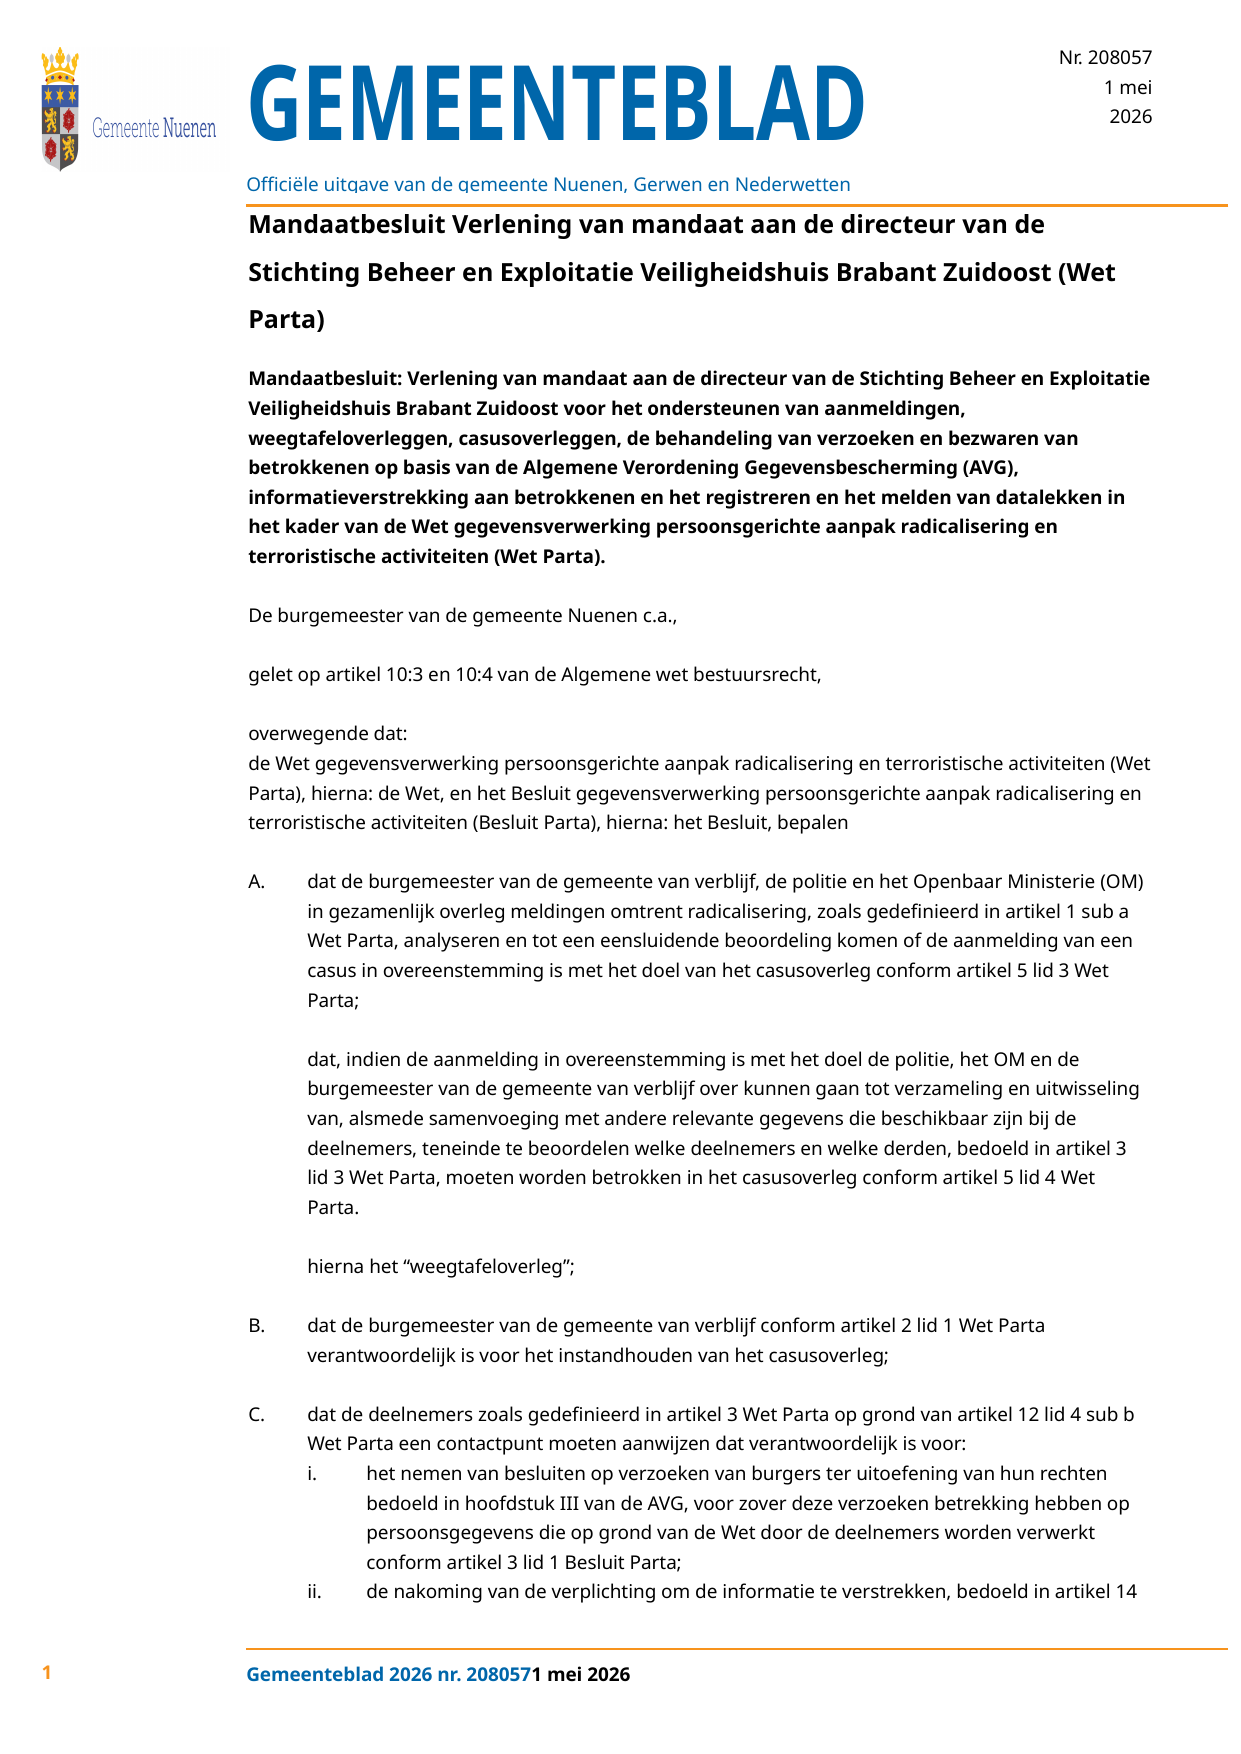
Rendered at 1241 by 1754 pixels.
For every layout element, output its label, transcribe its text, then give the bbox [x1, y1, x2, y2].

list hierna het “weegtafeloverleg”; [248, 1253, 1152, 1279]
picture [41, 47, 231, 172]
text De burgemeester van de gemeente Nuenen c.a., [248, 602, 1152, 628]
list de nakoming van de verplichting om de informatie te verstrekken, bedoeld in artikel 14 [307, 1578, 1152, 1604]
text gelet op artikel 10:3 en 10:4 van de Algemene wet bestuursrecht, [248, 661, 1152, 687]
list dat de burgemeester van de gemeente van verblijf conform artikel 2 lid 1 Wet Parta verantwoordelijk is voor het instandhouden van het casusoverleg; [248, 1312, 1152, 1367]
list dat, indien de aanmelding in overeenstemming is met het doel de politie, het OM en de burgemeester van de gemeente van verblijf over kunnen gaan tot verzameling en uitwisseling van, alsmede samenvoeging met andere relevante gegevens die beschikbaar zijn bij de deelnemers, teneinde te beoordelen welke deelnemers en welke derden, bedoeld in artikel 3 lid 3 Wet Parta, moeten worden betrokken in het casusoverleg conform artikel 5 lid 4 Wet Parta. [248, 1046, 1152, 1219]
list dat de deelnemers zoals gedefinieerd in artikel 3 Wet Parta op grond van artikel 12 lid 4 sub b Wet Parta een contactpunt moeten aanwijzen dat verantwoordelijk is voor: [248, 1401, 1152, 1456]
list het nemen van besluiten op verzoeken van burgers ter uitoefening van hun rechten bedoeld in hoofdstuk III van de AVG, voor zover deze verzoeken betrekking hebben op persoonsgegevens die op grond van de Wet door de deelnemers worden verwerkt conform artikel 3 lid 1 Besluit Parta; [307, 1460, 1152, 1574]
list dat de burgemeester van de gemeente van verblijf, de politie en het Openbaar Ministerie (OM) in gezamenlijk overleg meldingen omtrent radicalisering, zoals gedefinieerd in artikel 1 sub a Wet Parta, analyseren en tot een eensluidende beoordeling komen of de aanmelding van een casus in overeenstemming is met het doel van het casusoverleg conform artikel 5 lid 3 Wet Parta; [248, 868, 1152, 1012]
text de Wet gegevensverwerking persoonsgerichte aanpak radicalisering en terroristische activiteiten (Wet Parta), hierna: de Wet, en het Besluit gegevensverwerking persoonsgerichte aanpak radicalisering en terroristische activiteiten (Besluit Parta), hierna: het Besluit, bepalen [248, 750, 1152, 835]
text Mandaatbesluit: Verlening van mandaat aan de directeur van de Stichting Beheer en Exploitatie Veiligheidshuis Brabant Zuidoost voor het ondersteunen van aanmeldingen, weegtafeloverleggen, casusoverleggen, de behandeling van verzoeken en bezwaren van betrokkenen op basis van de Algemene Verordening Gegevensbescherming (AVG), informatieverstrekking aan betrokkenen en het registreren en het melden van datalekken in het kader van de Wet gegevensverwerking persoonsgerichte aanpak radicalisering en terroristische activiteiten (Wet Parta). [248, 366, 1152, 569]
text Mandaatbesluit Verlening van mandaat aan de directeur van de Stichting Beheer en Exploitatie Veiligheidshuis Brabant Zuidoost (Wet Parta) [248, 207, 1152, 336]
text overwegende dat: [248, 721, 1152, 746]
